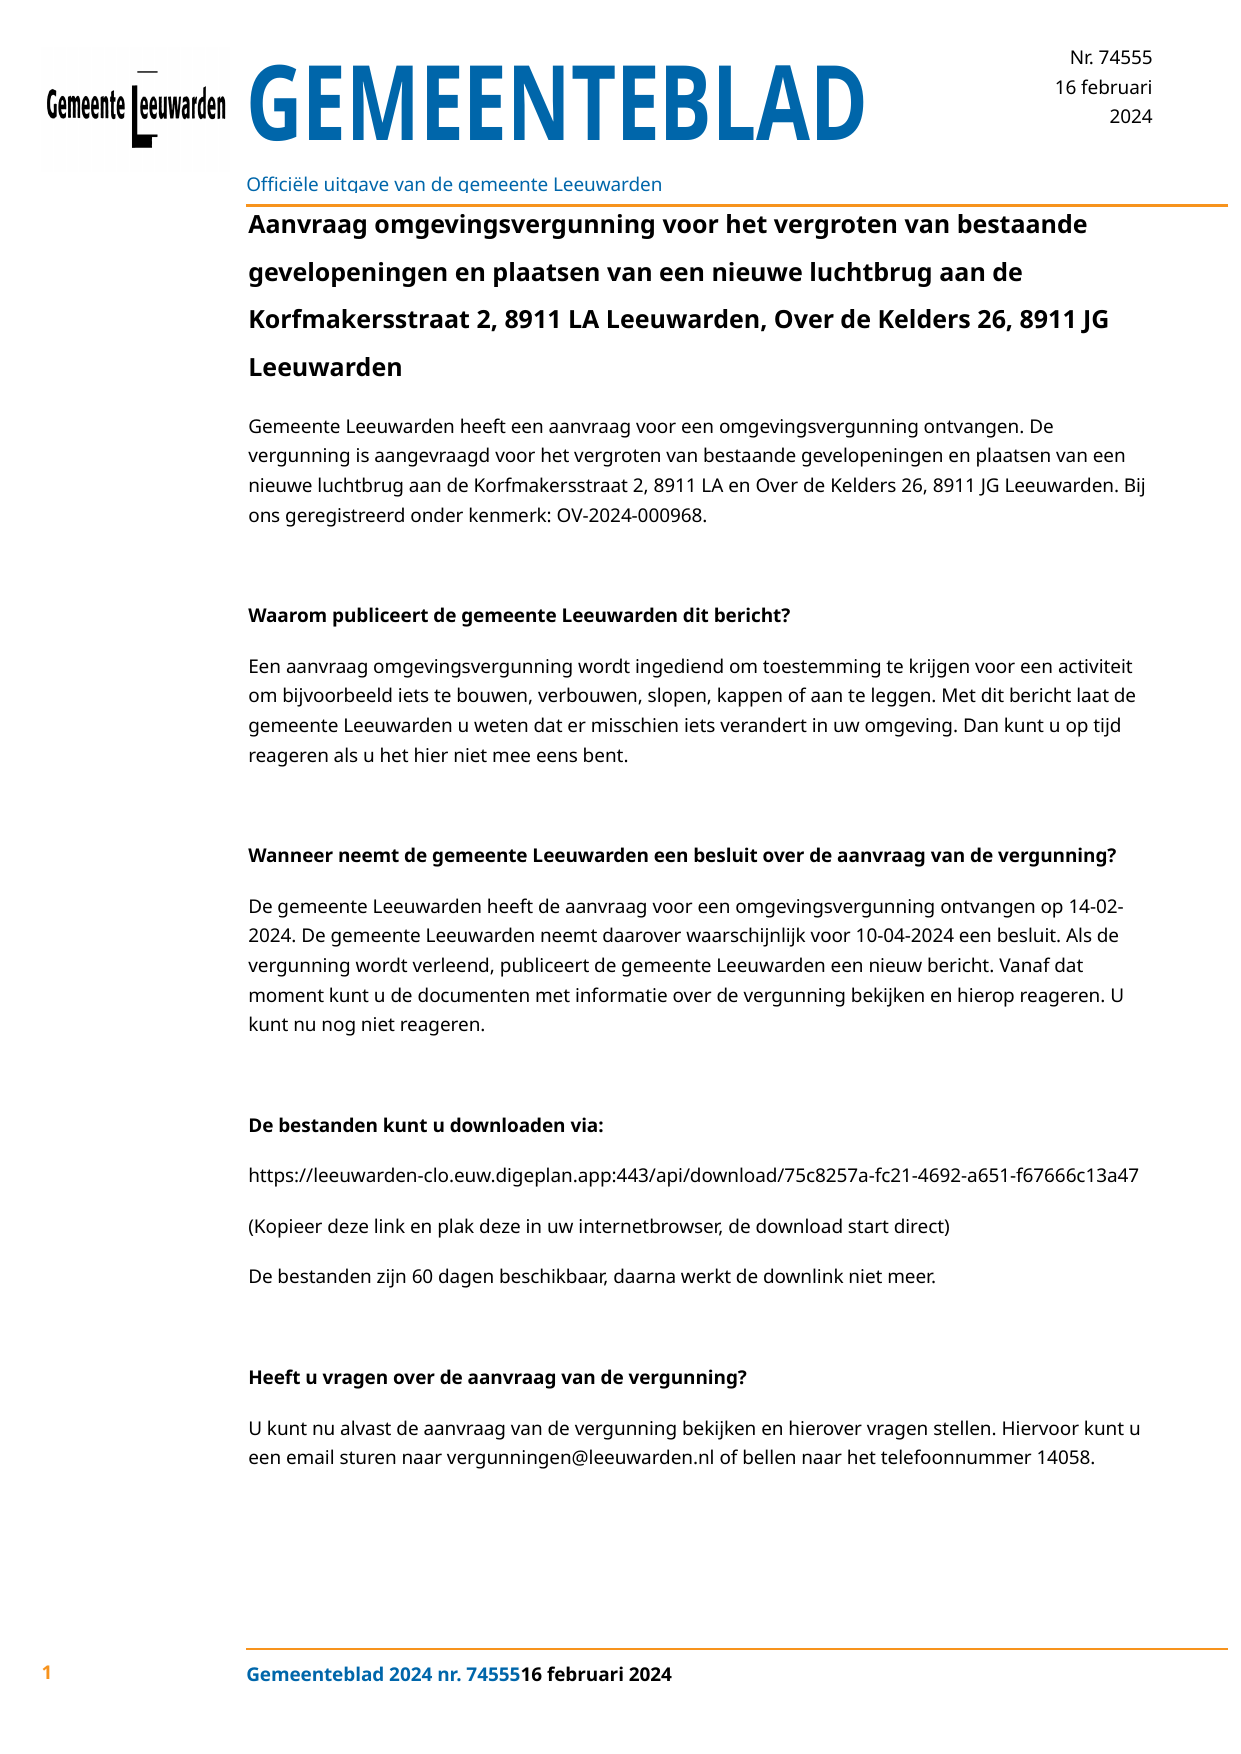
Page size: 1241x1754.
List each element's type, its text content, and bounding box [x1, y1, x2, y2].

text Wanneer neemt de gemeente Leeuwarden een besluit over de aanvraag van de vergunning? [248, 843, 1152, 868]
text Een aanvraag omgevingsvergunning wordt ingediend om toestemming te krijgen voor een activiteit om bijvoorbeeld iets te bouwen, verbouwen, slopen, kappen of aan te leggen. Met dit bericht laat de gemeente Leeuwarden u weten dat er misschien iets verandert in uw omgeving. Dan kunt u op tijd reageren als u het hier niet mee eens bent. [248, 653, 1152, 768]
text De bestanden zijn 60 dagen beschikbaar, daarna werkt de downlink niet meer. [248, 1263, 1152, 1289]
picture [41, 47, 231, 172]
text (Kopieer deze link en plak deze in uw internetbrowser, de download start direct) [248, 1213, 1152, 1239]
text De bestanden kunt u downloaden via: [248, 1112, 1152, 1138]
text Aanvraag omgevingsvergunning voor het vergroten van bestaande gevelopeningen en plaatsen van een nieuwe luchtbrug aan de Korfmakersstraat 2, 8911 LA Leeuwarden, Over de Kelders 26, 8911 JG Leeuwarden [248, 207, 1152, 384]
text Waarom publiceert de gemeente Leeuwarden dit bericht? [248, 603, 1152, 628]
text De gemeente Leeuwarden heeft de aanvraag voor een omgevingsvergunning ontvangen op 14-02-2024. De gemeente Leeuwarden neemt daarover waarschijnlijk voor 10-04-2024 een besluit. Als de vergunning wordt verleend, publiceert de gemeente Leeuwarden een nieuw bericht. Vanaf dat moment kunt u de documenten met informatie over de vergunning bekijken en hierop reageren. U kunt nu nog niet reageren. [248, 893, 1152, 1037]
text https://leeuwarden-clo.euw.digeplan.app:443/api/download/75c8257a-fc21-4692-a651-f67666c13a47 [248, 1163, 1152, 1188]
text U kunt nu alvast de aanvraag van de vergunning bekijken en hierover vragen stellen. Hiervoor kunt u een email sturen naar vergunningen@leeuwarden.nl of bellen naar het telefoonnummer 14058. [248, 1415, 1152, 1470]
text Gemeente Leeuwarden heeft een aanvraag voor een omgevingsvergunning ontvangen. De vergunning is aangevraagd voor het vergroten van bestaande gevelopeningen en plaatsen van een nieuwe luchtbrug aan de Korfmakersstraat 2, 8911 LA en Over de Kelders 26, 8911 JG Leeuwarden. Bij ons geregistreerd onder kenmerk: OV-2024-000968. [248, 413, 1152, 528]
text Heeft u vragen over de aanvraag van de vergunning? [248, 1364, 1152, 1390]
